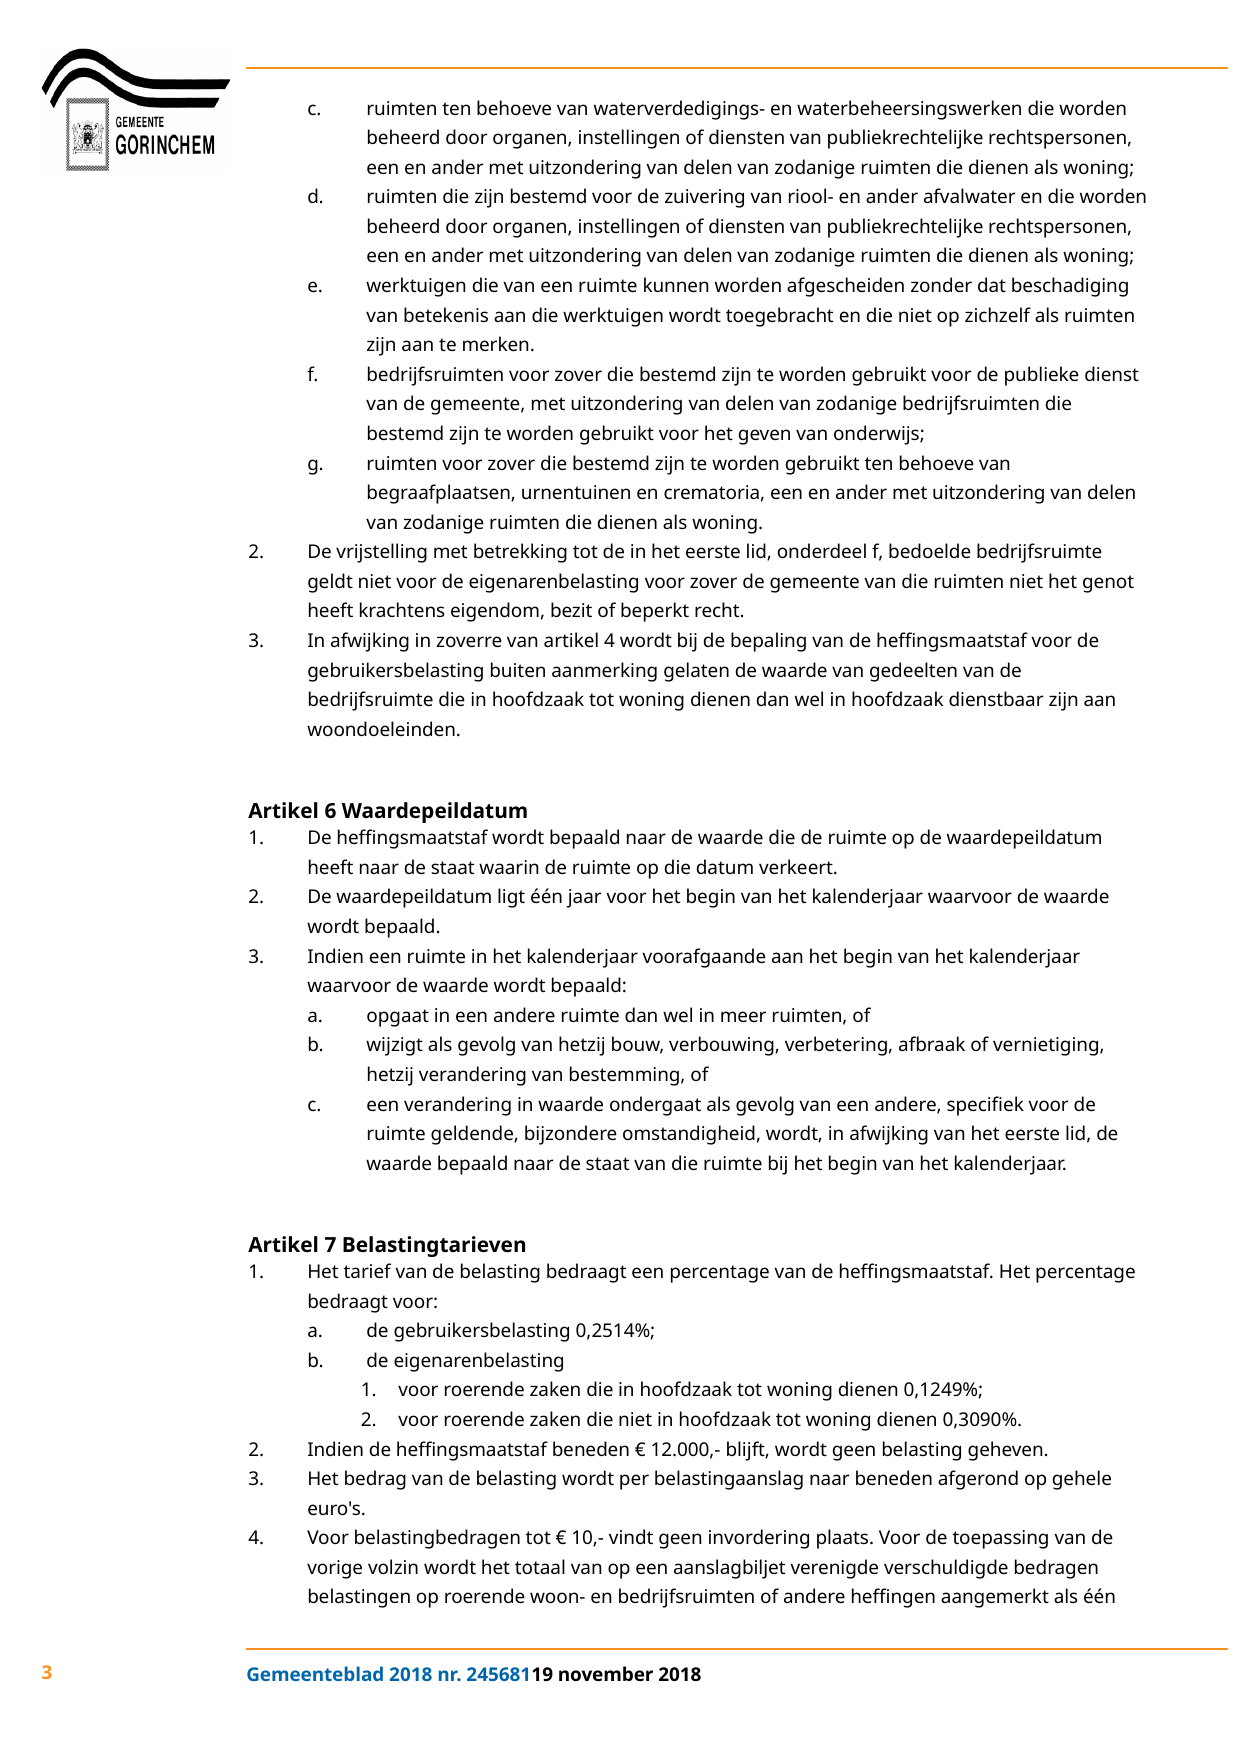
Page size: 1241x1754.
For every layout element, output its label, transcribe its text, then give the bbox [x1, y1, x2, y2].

text Artikel 6 Waardepeildatum [248, 796, 1152, 824]
list ruimten ten behoeve van waterverdedigings- en waterbeheersingswerken die worden beheerd door organen, instellingen of diensten van publiekrechtelijke rechtspersonen, een en ander met uitzondering van delen van zodanige ruimten die dienen als woning; [307, 95, 1152, 180]
list Het bedrag van de belasting wordt per belastingaanslag naar beneden afgerond op gehele euro's. [248, 1465, 1152, 1521]
list werktuigen die van een ruimte kunnen worden afgescheiden zonder dat beschadiging van betekenis aan die werktuigen wordt toegebracht en die niet op zichzelf als ruimten zijn aan te merken. [307, 272, 1152, 357]
list Het tarief van de belasting bedraagt een percentage van de heffingsmaatstaf. Het percentage bedraagt voor: [248, 1258, 1152, 1314]
list Indien de heffingsmaatstaf beneden € 12.000,- blijft, wordt geen belasting geheven. [248, 1436, 1152, 1462]
list bedrijfsruimten voor zover die bestemd zijn te worden gebruikt voor de publieke dienst van de gemeente, met uitzondering van delen van zodanige bedrijfsruimten die bestemd zijn te worden gebruikt voor het geven van onderwijs; [307, 361, 1152, 446]
list Indien een ruimte in het kalenderjaar voorafgaande aan het begin van het kalenderjaar waarvoor de waarde wordt bepaald: [248, 943, 1152, 998]
list een verandering in waarde ondergaat als gevolg van een andere, specifiek voor de ruimte geldende, bijzondere omstandigheid, wordt, in afwijking van het eerste lid, de waarde bepaald naar de staat van die ruimte bij het begin van het kalenderjaar. [307, 1091, 1152, 1176]
list ruimten voor zover die bestemd zijn te worden gebruikt ten behoeve van begraafplaatsen, urnentuinen en crematoria, een en ander met uitzondering van delen van zodanige ruimten die dienen als woning. [307, 450, 1152, 535]
list ruimten die zijn bestemd voor de zuivering van riool- en ander afvalwater en die worden beheerd door organen, instellingen of diensten van publiekrechtelijke rechtspersonen, een en ander met uitzondering van delen van zodanige ruimten die dienen als woning; [307, 183, 1152, 268]
list de eigenarenbelasting [307, 1347, 1152, 1373]
list In afwijking in zoverre van artikel 4 wordt bij de bepaling van de heffingsmaatstaf voor de gebruikersbelasting buiten aanmerking gelaten de waarde van gedeelten van de bedrijfsruimte die in hoofdzaak tot woning dienen dan wel in hoofdzaak dienstbaar zijn aan woondoeleinden. [248, 627, 1152, 742]
list opgaat in een andere ruimte dan wel in meer ruimten, of [307, 1002, 1152, 1028]
list voor roerende zaken die in hoofdzaak tot woning dienen 0,1249%; [361, 1377, 1152, 1402]
list de gebruikersbelasting 0,2514%; [307, 1317, 1152, 1343]
list De waardepeildatum ligt één jaar voor het begin van het kalenderjaar waarvoor de waarde wordt bepaald. [248, 884, 1152, 939]
picture [41, 47, 231, 172]
text Artikel 7 Belastingtarieven [248, 1230, 1152, 1258]
list De vrijstelling met betrekking tot de in het eerste lid, onderdeel f, bedoelde bedrijfsruimte geldt niet voor de eigenarenbelasting voor zover de gemeente van die ruimten niet het genot heeft krachtens eigendom, bezit of beperkt recht. [248, 538, 1152, 623]
list De heffingsmaatstaf wordt bepaald naar de waarde die de ruimte op de waardepeildatum heeft naar de staat waarin de ruimte op die datum verkeert. [248, 824, 1152, 880]
list voor roerende zaken die niet in hoofdzaak tot woning dienen 0,3090%. [361, 1406, 1152, 1432]
list Voor belastingbedragen tot € 10,- vindt geen invordering plaats. Voor de toepassing van de vorige volzin wordt het totaal van op een aanslagbiljet verenigde verschuldigde bedragen belastingen op roerende woon- en bedrijfsruimten of andere heffingen aangemerkt als één [248, 1524, 1152, 1609]
list wijzigt als gevolg van hetzij bouw, verbouwing, verbetering, afbraak of vernietiging, hetzij verandering van bestemming, of [307, 1032, 1152, 1087]
